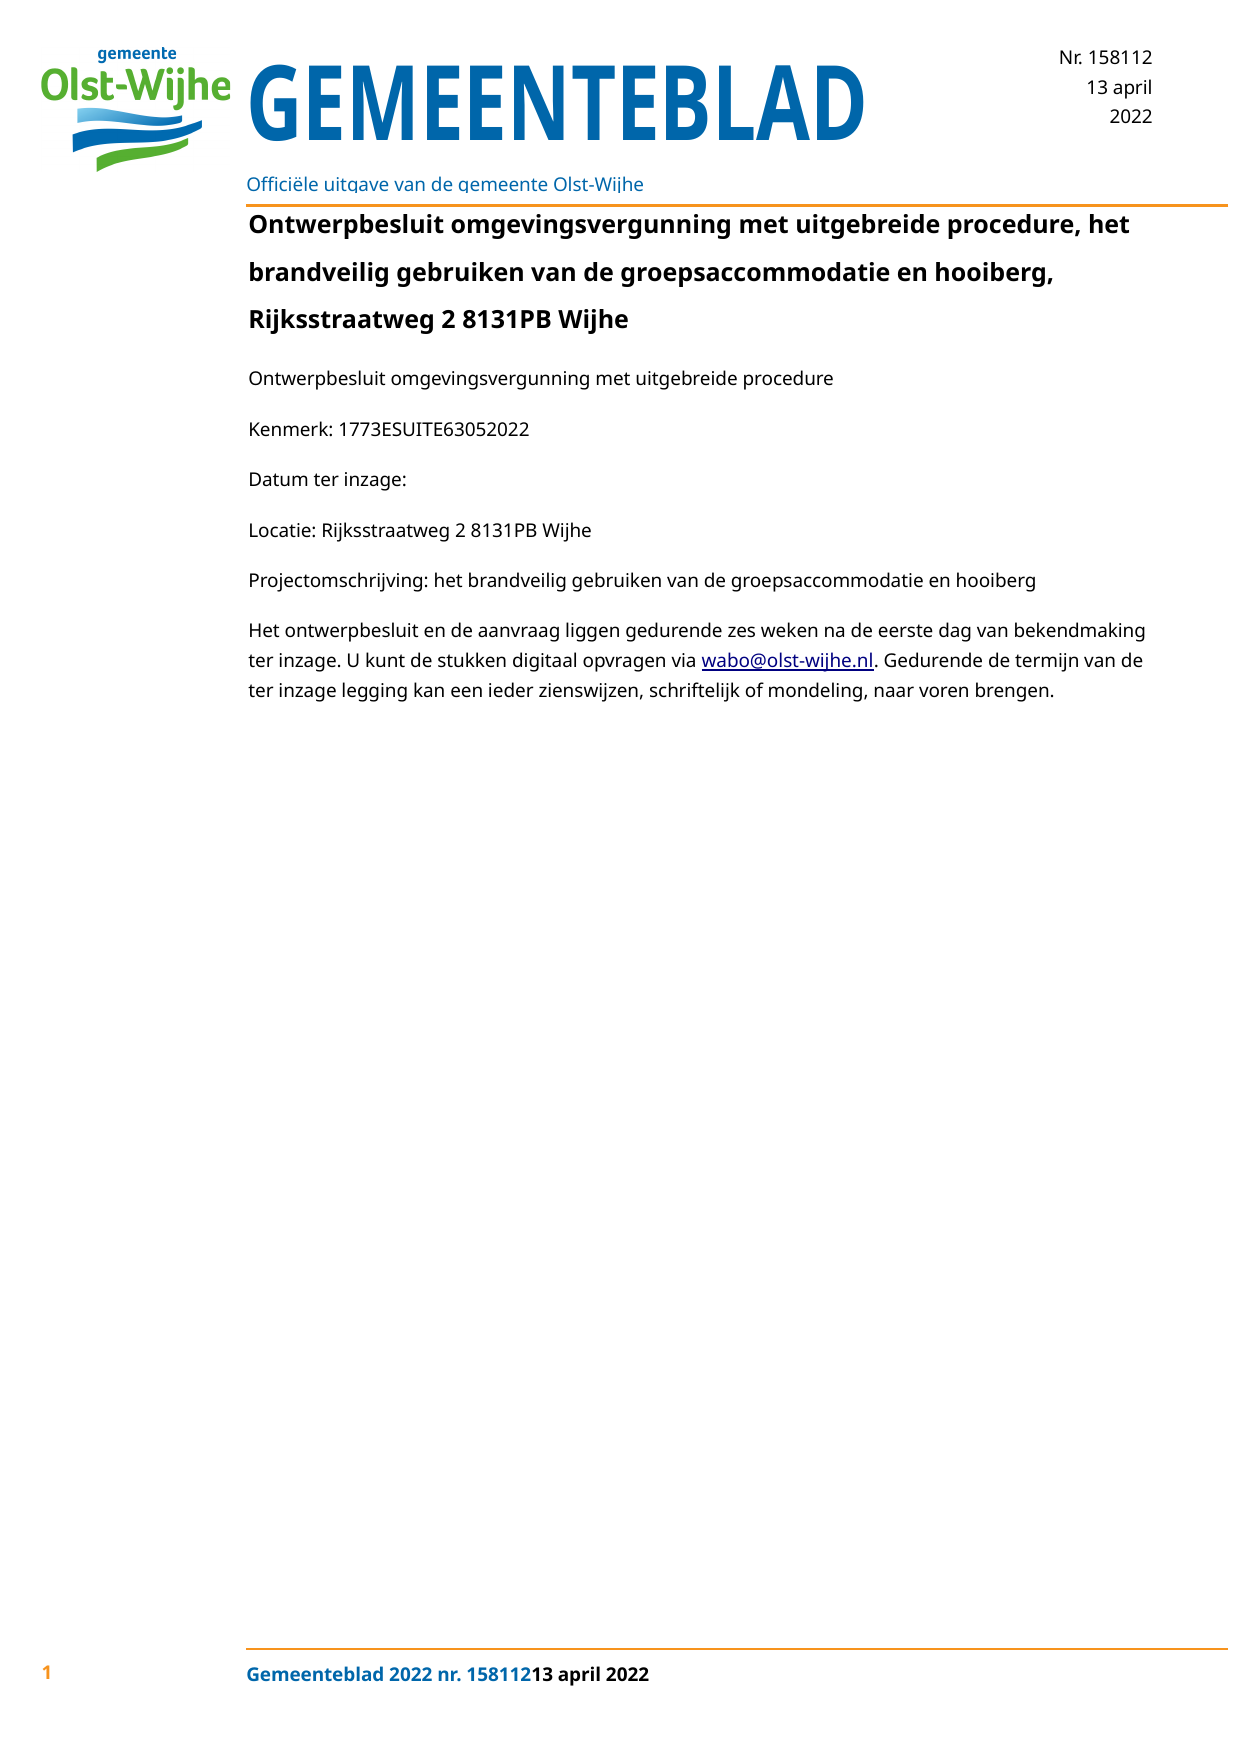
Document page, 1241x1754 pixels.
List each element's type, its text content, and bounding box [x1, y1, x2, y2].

text Locatie: Rijksstraatweg 2 8131PB Wijhe [248, 517, 1152, 542]
text Projectomschrijving: het brandveilig gebruiken van de groepsaccommodatie en hooiberg [248, 567, 1152, 593]
text Ontwerpbesluit omgevingsvergunning met uitgebreide procedure [248, 366, 1152, 391]
text Kenmerk: 1773ESUITE63052022 [248, 416, 1152, 442]
text Het ontwerpbesluit en de aanvraag liggen gedurende zes weken na de eerste dag van bekendmaking ter inzage. U kunt de stukken digitaal opvragen via wabo@olst-wijhe.nl. Gedurende de termijn van de ter inzage legging kan een ieder zienswijzen, schriftelijk of mondeling, naar voren brengen. [248, 618, 1152, 702]
text Ontwerpbesluit omgevingsvergunning met uitgebreide procedure, het brandveilig gebruiken van de groepsaccommodatie en hooiberg, Rijksstraatweg 2 8131PB Wijhe [248, 207, 1152, 336]
picture [41, 47, 231, 172]
text Datum ter inzage: [248, 466, 1152, 492]
